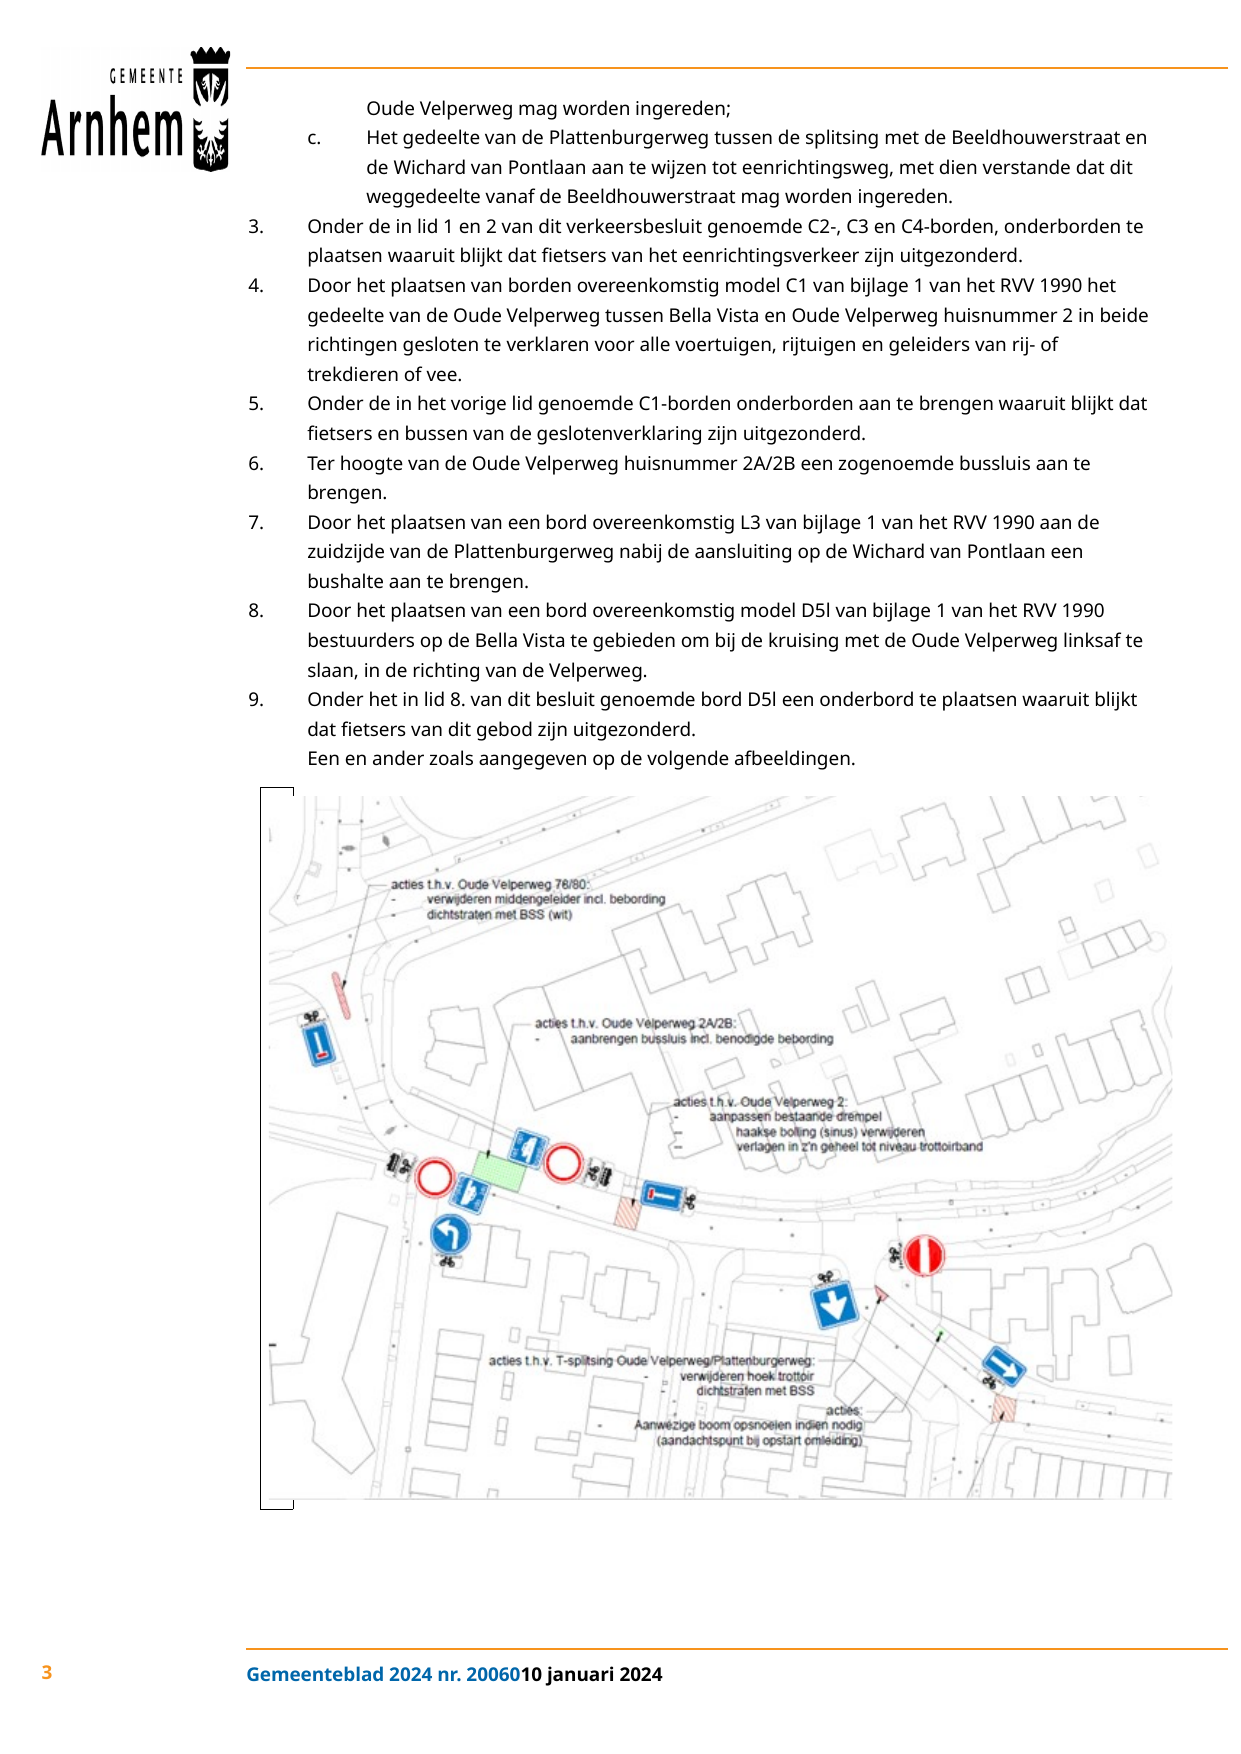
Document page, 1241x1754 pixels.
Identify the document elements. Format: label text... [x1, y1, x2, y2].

list Ter hoogte van de Oude Velperweg huisnummer 2A/2B een zogenoemde bussluis aan te brengen. [248, 450, 1152, 505]
picture [268, 796, 1173, 1500]
list Een en ander zoals aangegeven op de volgende afbeeldingen. [248, 746, 1152, 771]
list Door het plaatsen van borden overeenkomstig model C1 van bijlage 1 van het RVV 1990 het gedeelte van de Oude Velperweg tussen Bella Vista en Oude Velperweg huisnummer 2 in beide richtingen gesloten te verklaren voor alle voertuigen, rijtuigen en geleiders van rij- of trekdieren of vee. [248, 272, 1152, 387]
picture [41, 47, 231, 172]
list Het gedeelte van de Plattenburgerweg tussen de splitsing met de Beeldhouwerstraat en de Wichard van Pontlaan aan te wijzen tot eenrichtingsweg, met dien verstande dat dit weggedeelte vanaf de Beeldhouwerstraat mag worden ingereden. [307, 124, 1152, 209]
list Door het plaatsen van een bord overeenkomstig model D5l van bijlage 1 van het RVV 1990 bestuurders op de Bella Vista te gebieden om bij de kruising met de Oude Velperweg linksaf te slaan, in de richting van de Velperweg. [248, 598, 1152, 683]
list Onder het in lid 8. van dit besluit genoemde bord D5l een onderbord te plaatsen waaruit blijkt dat fietsers van dit gebod zijn uitgezonderd. [248, 686, 1152, 742]
list Onder de in lid 1 en 2 van dit verkeersbesluit genoemde C2-, C3 en C4-borden, onderborden te plaatsen waaruit blijkt dat fietsers van het eenrichtingsverkeer zijn uitgezonderd. [248, 213, 1152, 268]
list Oude Velperweg mag worden ingereden; [307, 95, 1152, 121]
list Door het plaatsen van een bord overeenkomstig L3 van bijlage 1 van het RVV 1990 aan de zuidzijde van de Plattenburgerweg nabij de aansluiting op de Wichard van Pontlaan een bushalte aan te brengen. [248, 509, 1152, 594]
list Onder de in het vorige lid genoemde C1-borden onderborden aan te brengen waaruit blijkt dat fietsers en bussen van de geslotenverklaring zijn uitgezonderd. [248, 391, 1152, 446]
